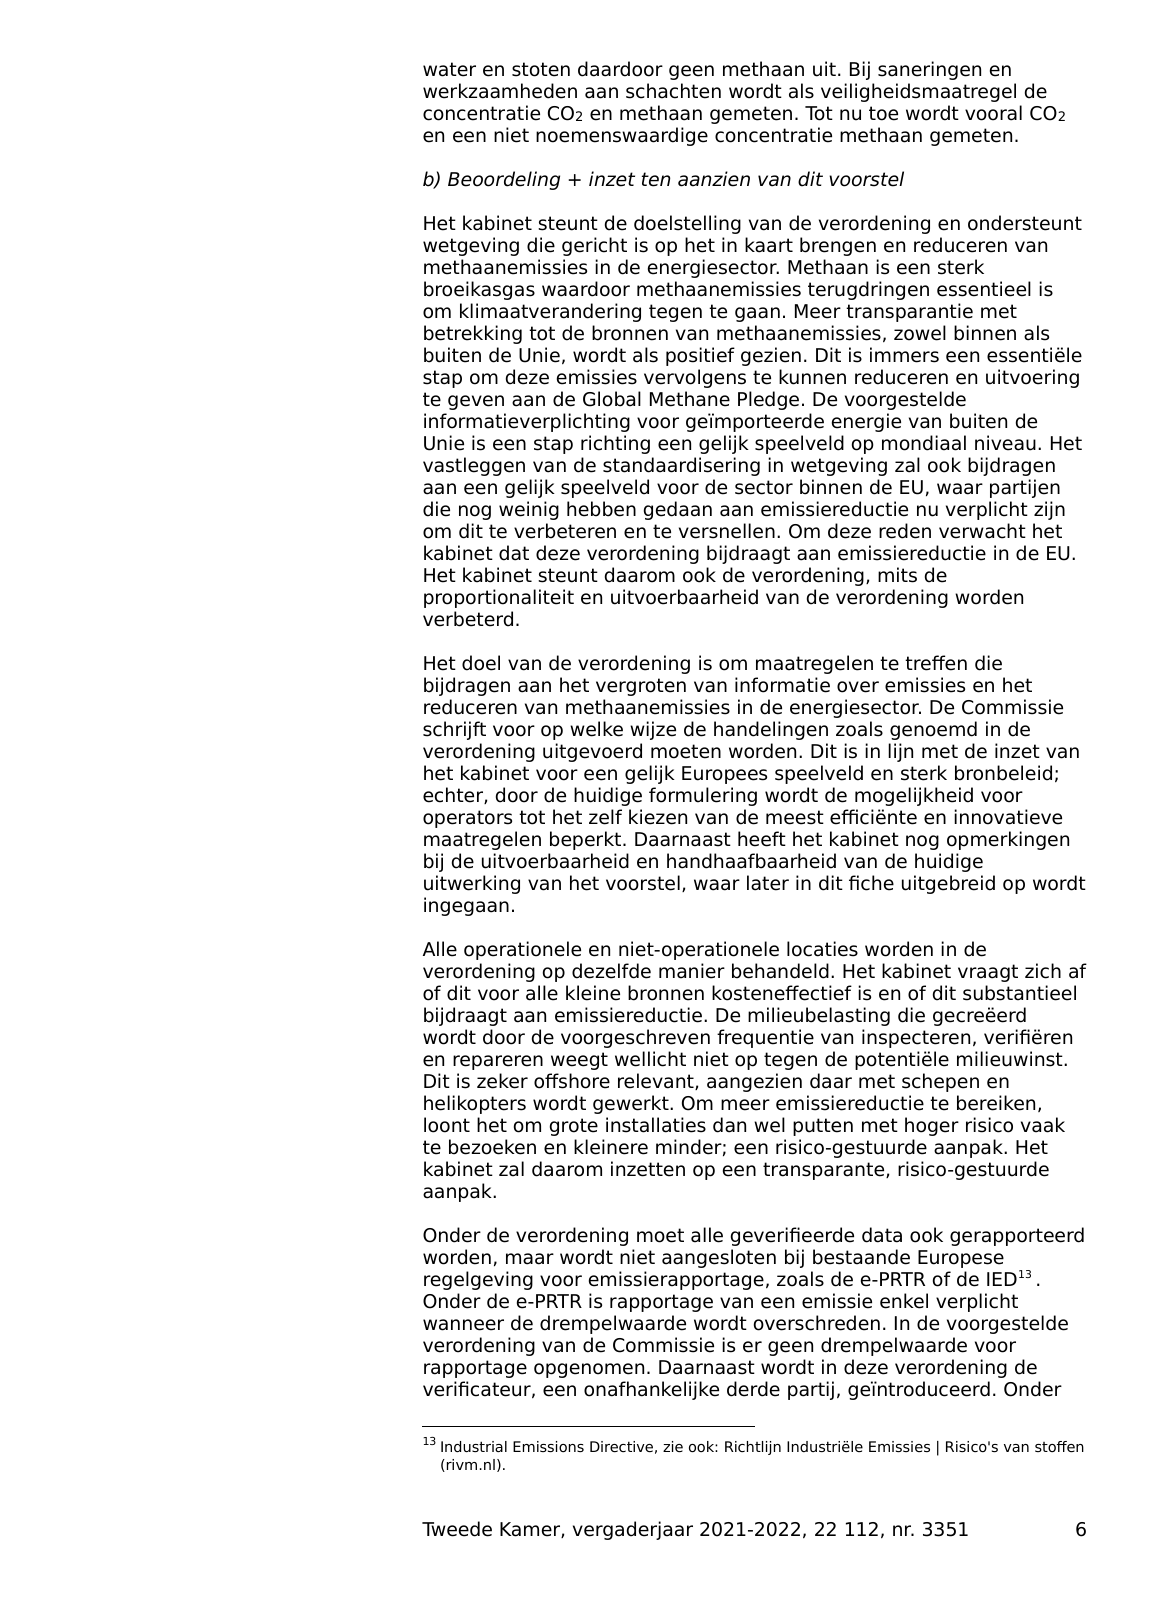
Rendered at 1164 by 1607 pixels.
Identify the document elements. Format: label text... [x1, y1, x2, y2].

text Industrial Emissions Directive, zie ook: Richtlijn Industriële Emissies | Risico's van stoffen (rivm.nl). [422, 1435, 1087, 1474]
text Het kabinet steunt de doelstelling van de verordening en ondersteunt wetgeving die gericht is op het in kaart brengen en reduceren van methaanemissies in de energiesector. Methaan is een sterk broeikasgas waardoor methaanemissies terugdringen essentieel is om klimaatverandering tegen te gaan. Meer transparantie met betrekking tot de bronnen van methaanemissies, zowel binnen als buiten de Unie, wordt als positief gezien. Dit is immers een essentiële stap om deze emissies vervolgens te kunnen reduceren en uitvoering te geven aan de Global Methane Pledge. De voorgestelde informatieverplichting voor geïmporteerde energie van buiten de Unie is een stap richting een gelijk speelveld op mondiaal niveau. Het vastleggen van de standaardisering in wetgeving zal ook bijdragen aan een gelijk speelveld voor de sector binnen de EU, waar partijen die nog weinig hebben gedaan aan emissiereductie nu verplicht zijn om dit te verbeteren en te versnellen. Om deze reden verwacht het kabinet dat deze verordening bijdraagt aan emissiereductie in de EU. Het kabinet steunt daarom ook de verordening, mits de proportionaliteit en uitvoerbaarheid van de verordening worden verbeterd. [422, 213, 1087, 631]
text water en stoten daardoor geen methaan uit. Bij saneringen en werkzaamheden aan schachten wordt als veiligheidsmaatregel de concentratie CO2 en methaan gemeten. Tot nu toe wordt vooral CO2 en een niet noemenswaardige concentratie methaan gemeten. [422, 59, 1087, 147]
subtitle b) Beoordeling + inzet ten aanzien van dit voorstel [422, 169, 1087, 191]
text Alle operationele en niet-operationele locaties worden in de verordening op dezelfde manier behandeld. Het kabinet vraagt zich af of dit voor alle kleine bronnen kosteneffectief is en of dit substantieel bijdraagt aan emissiereductie. De milieubelasting die gecreëerd wordt door de voorgeschreven frequentie van inspecteren, verifiëren en repareren weegt wellicht niet op tegen de potentiële milieuwinst. Dit is zeker offshore relevant, aangezien daar met schepen en helikopters wordt gewerkt. Om meer emissiereductie te bereiken, loont het om grote installaties dan wel putten met hoger risico vaak te bezoeken en kleinere minder; een risico-gestuurde aanpak. Het kabinet zal daarom inzetten op een transparante, risico-gestuurde aanpak. [422, 939, 1087, 1203]
text Het doel van de verordening is om maatregelen te treffen die bijdragen aan het vergroten van informatie over emissies en het reduceren van methaanemissies in de energiesector. De Commissie schrijft voor op welke wijze de handelingen zoals genoemd in de verordening uitgevoerd moeten worden. Dit is in lijn met de inzet van het kabinet voor een gelijk Europees speelveld en sterk bronbeleid; echter, door de huidige formulering wordt de mogelijkheid voor operators tot het zelf kiezen van de meest efficiënte en innovatieve maatregelen beperkt. Daarnaast heeft het kabinet nog opmerkingen bij de uitvoerbaarheid en handhaafbaarheid van de huidige uitwerking van het voorstel, waar later in dit fiche uitgebreid op wordt ingegaan. [422, 653, 1087, 917]
text Onder de verordening moet alle geverifieerde data ook gerapporteerd worden, maar wordt niet aangesloten bij bestaande Europese regelgeving voor emissierapportage, zoals de e-PRTR of de IED. Onder de e-PRTR is rapportage van een emissie enkel verplicht wanneer de drempelwaarde wordt overschreden. In de voorgestelde verordening van de Commissie is er geen drempelwaarde voor rapportage opgenomen. Daarnaast wordt in deze verordening de verificateur, een onafhankelijke derde partij, geïntroduceerd. Onder [422, 1225, 1087, 1401]
